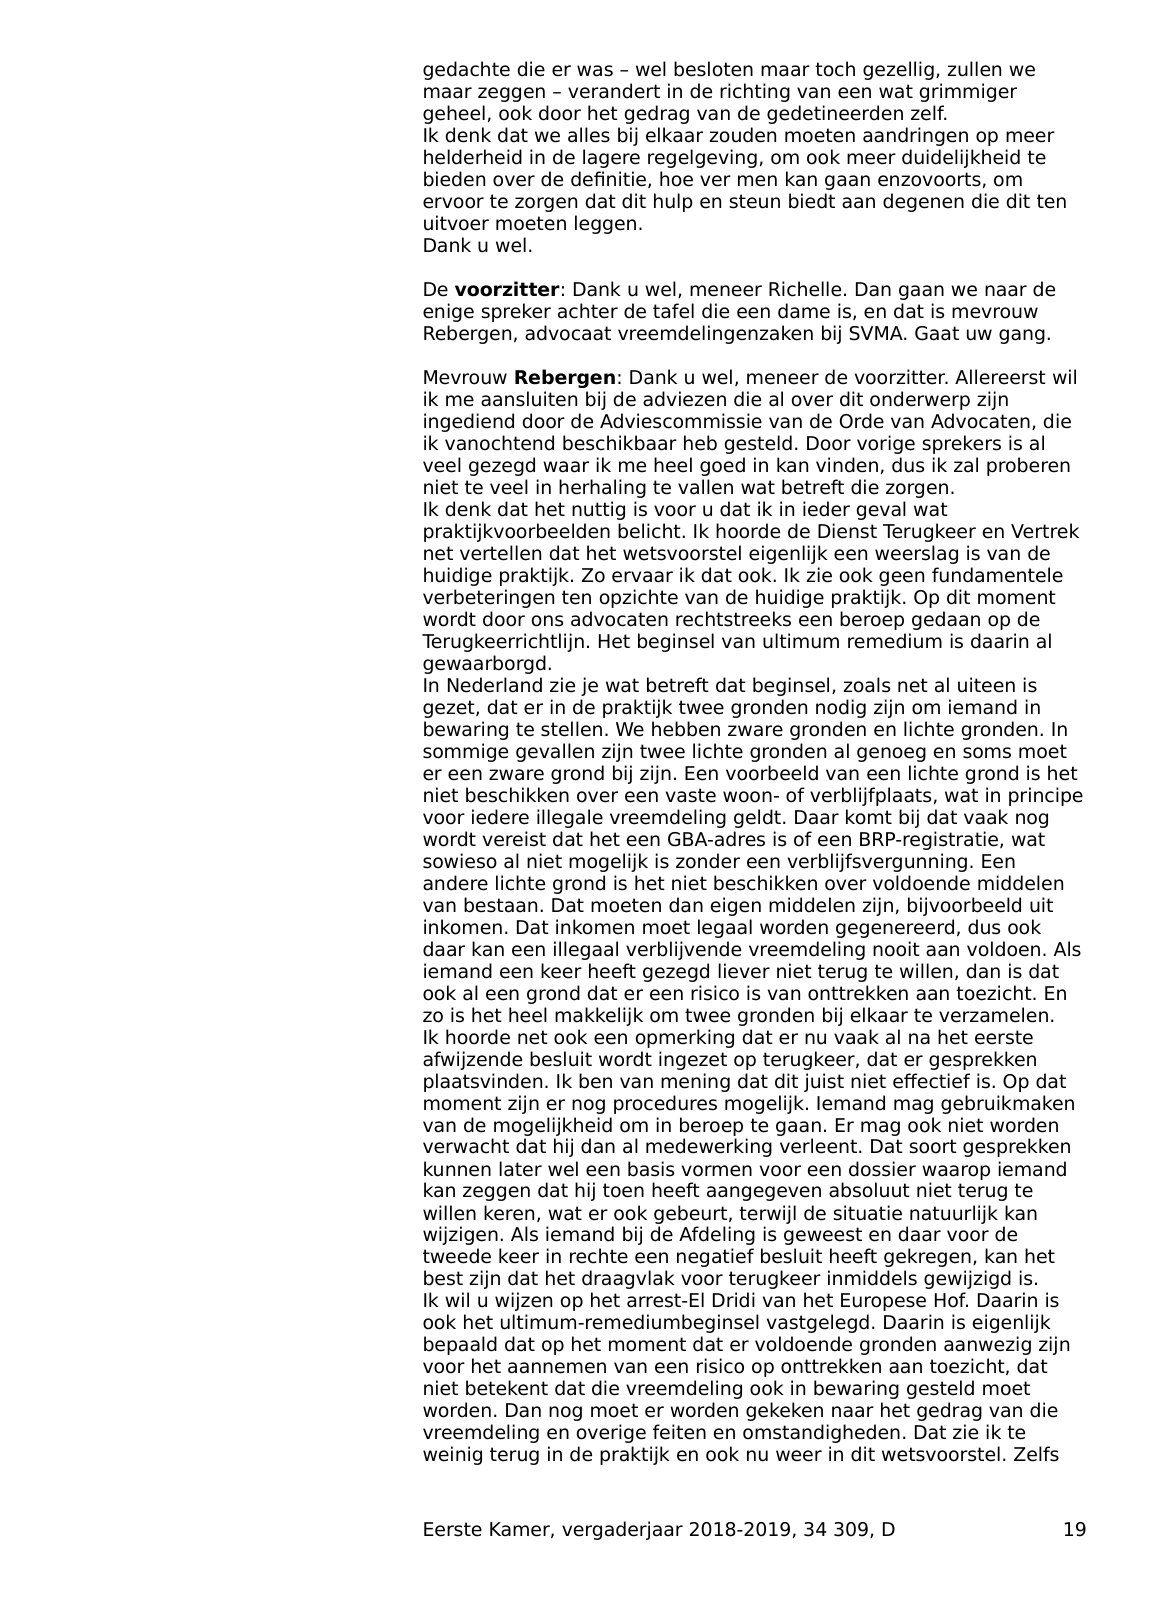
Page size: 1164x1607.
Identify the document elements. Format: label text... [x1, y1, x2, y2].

text In Nederland zie je wat betreft dat beginsel, zoals net al uiteen is gezet, dat er in de praktijk twee gronden nodig zijn om iemand in bewaring te stellen. We hebben zware gronden en lichte gronden. In sommige gevallen zijn twee lichte gronden al genoeg en soms moet er een zware grond bij zijn. Een voorbeeld van een lichte grond is het niet beschikken over een vaste woon- of verblijfplaats, wat in principe voor iedere illegale vreemdeling geldt. Daar komt bij dat vaak nog wordt vereist dat het een GBA-adres is of een BRP-registratie, wat sowieso al niet mogelijk is zonder een verblijfsvergunning. Een andere lichte grond is het niet beschikken over voldoende middelen van bestaan. Dat moeten dan eigen middelen zijn, bijvoorbeeld uit inkomen. Dat inkomen moet legaal worden gegenereerd, dus ook daar kan een illegaal verblijvende vreemdeling nooit aan voldoen. Als iemand een keer heeft gezegd liever niet terug te willen, dan is dat ook al een grond dat er een risico is van onttrekken aan toezicht. En zo is het heel makkelijk om twee gronden bij elkaar te verzamelen. [422, 675, 1087, 1027]
text Ik denk dat het nuttig is voor u dat ik in ieder geval wat praktijkvoorbeelden belicht. Ik hoorde de Dienst Terugkeer en Vertrek net vertellen dat het wetsvoorstel eigenlijk een weerslag is van de huidige praktijk. Zo ervaar ik dat ook. Ik zie ook geen fundamentele verbeteringen ten opzichte van de huidige praktijk. Op dit moment wordt door ons advocaten rechtstreeks een beroep gedaan op de Terugkeerrichtlijn. Het beginsel van ultimum remedium is daarin al gewaarborgd. [422, 499, 1087, 675]
text De voorzitter: Dank u wel, meneer Richelle. Dan gaan we naar de enige spreker achter de tafel die een dame is, en dat is mevrouw Rebergen, advocaat vreemdelingenzaken bij SVMA. Gaat uw gang. [422, 279, 1087, 345]
text Dank u wel. [422, 235, 1087, 257]
text Ik wil u wijzen op het arrest-El Dridi van het Europese Hof. Daarin is ook het ultimum-remediumbeginsel vastgelegd. Daarin is eigenlijk bepaald dat op het moment dat er voldoende gronden aanwezig zijn voor het aannemen van een risico op onttrekken aan toezicht, dat niet betekent dat die vreemdeling ook in bewaring gesteld moet worden. Dan nog moet er worden gekeken naar het gedrag van die vreemdeling en overige feiten en omstandigheden. Dat zie ik te weinig terug in de praktijk en ook nu weer in dit wetsvoorstel. Zelfs [422, 1290, 1087, 1466]
text Mevrouw Rebergen: Dank u wel, meneer de voorzitter. Allereerst wil ik me aansluiten bij de adviezen die al over dit onderwerp zijn ingediend door de Adviescommissie van de Orde van Advocaten, die ik vanochtend beschikbaar heb gesteld. Door vorige sprekers is al veel gezegd waar ik me heel goed in kan vinden, dus ik zal proberen niet te veel in herhaling te vallen wat betreft die zorgen. [422, 367, 1087, 499]
text Ik hoorde net ook een opmerking dat er nu vaak al na het eerste afwijzende besluit wordt ingezet op terugkeer, dat er gesprekken plaatsvinden. Ik ben van mening dat dit juist niet effectief is. Op dat moment zijn er nog procedures mogelijk. Iemand mag gebruikmaken van de mogelijkheid om in beroep te gaan. Er mag ook niet worden verwacht dat hij dan al medewerking verleent. Dat soort gesprekken kunnen later wel een basis vormen voor een dossier waarop iemand kan zeggen dat hij toen heeft aangegeven absoluut niet terug te willen keren, wat er ook gebeurt, terwijl de situatie natuurlijk kan wijzigen. Als iemand bij de Afdeling is geweest en daar voor de tweede keer in rechte een negatief besluit heeft gekregen, kan het best zijn dat het draagvlak voor terugkeer inmiddels gewijzigd is. [422, 1027, 1087, 1290]
text gedachte die er was – wel besloten maar toch gezellig, zullen we maar zeggen – verandert in de richting van een wat grimmiger geheel, ook door het gedrag van de gedetineerden zelf. [422, 59, 1087, 125]
text Ik denk dat we alles bij elkaar zouden moeten aandringen op meer helderheid in de lagere regelgeving, om ook meer duidelijkheid te bieden over de definitie, hoe ver men kan gaan enzovoorts, om ervoor te zorgen dat dit hulp en steun biedt aan degenen die dit ten uitvoer moeten leggen. [422, 125, 1087, 235]
